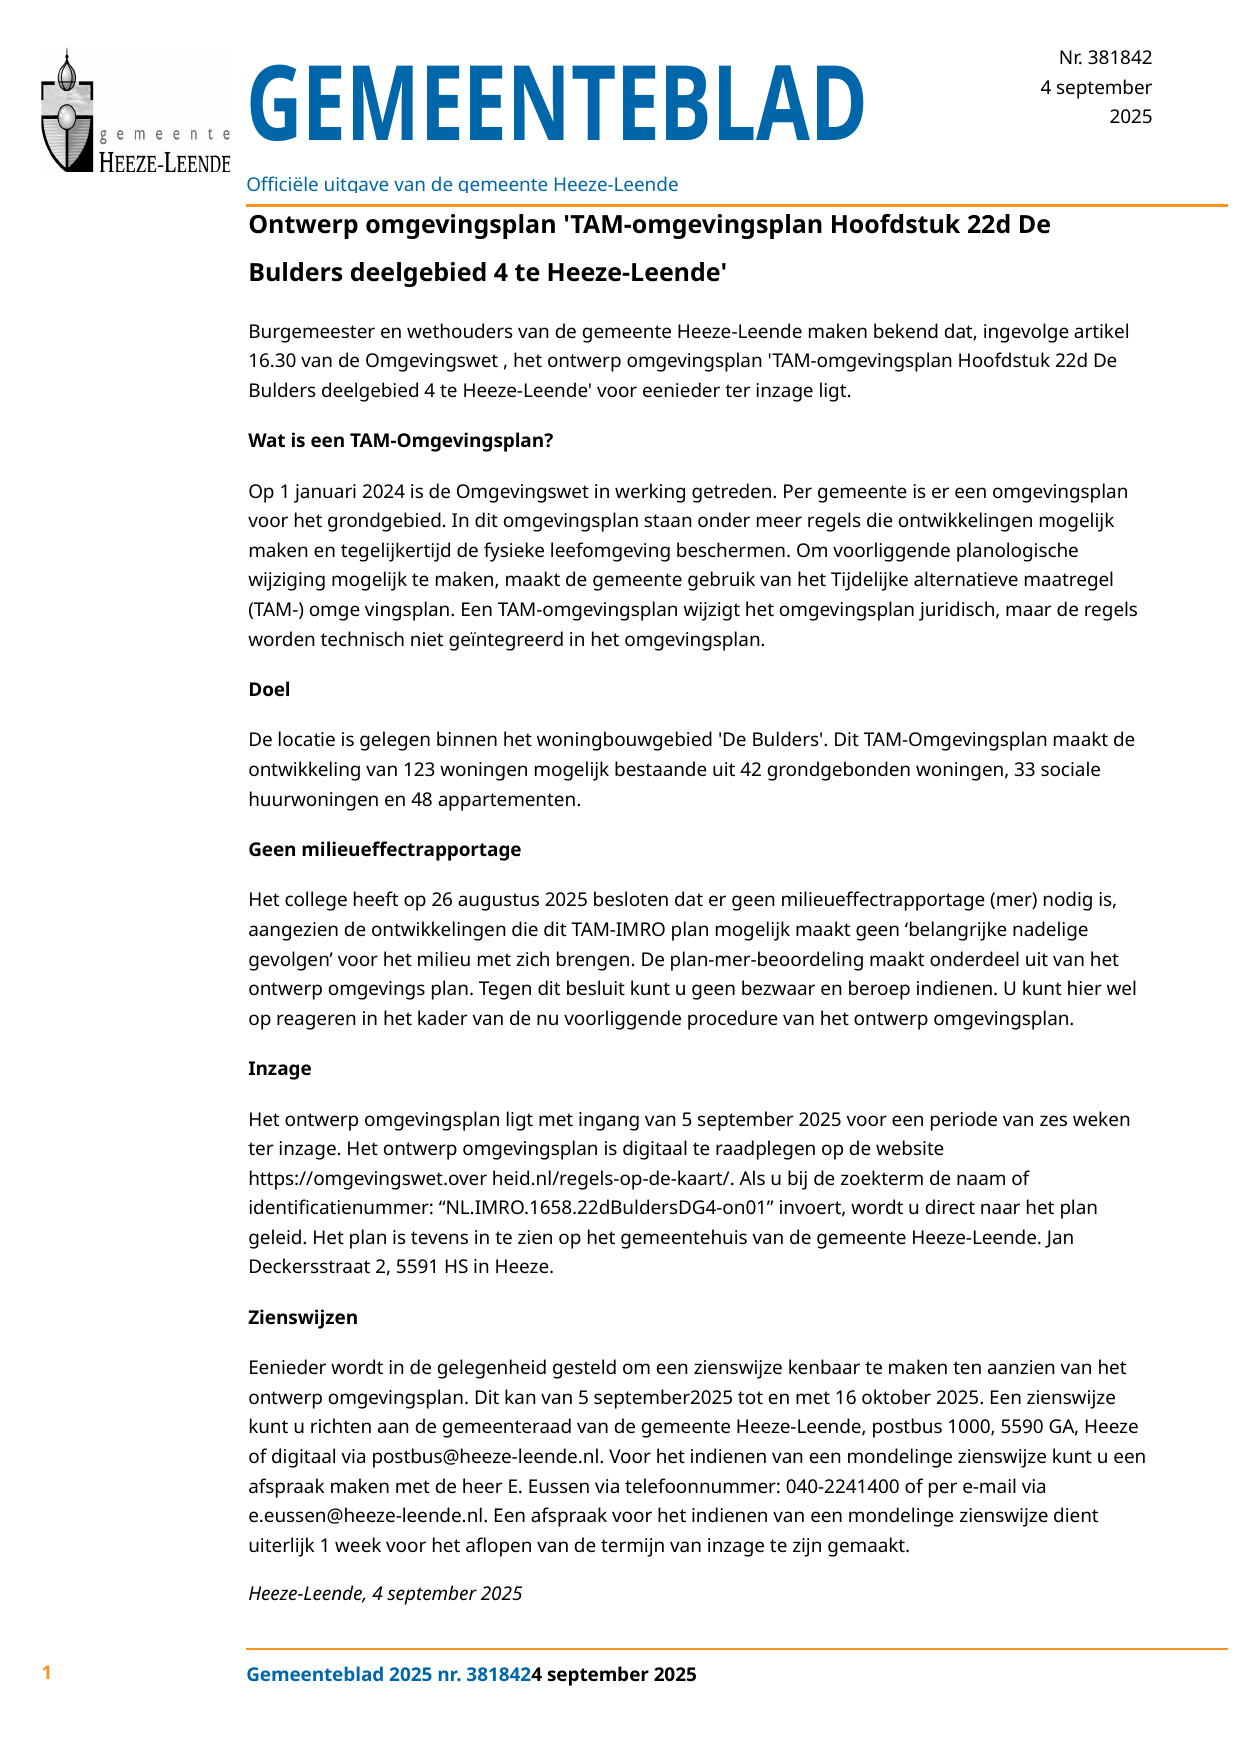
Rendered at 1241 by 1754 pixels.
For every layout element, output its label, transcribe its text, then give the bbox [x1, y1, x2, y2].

picture [41, 47, 231, 172]
text Op 1 januari 2024 is de Omgevingswet in werking getreden. Per gemeente is er een omgevingsplan voor het grondgebied. In dit omgevingsplan staan onder meer regels die ontwikkelingen mogelijk maken en tegelijkertijd de fysieke leefomgeving beschermen. Om voorliggende planologische wijziging mogelijk te maken, maakt de gemeente gebruik van het Tijdelijke alternatieve maatregel (TAM-) omge vingsplan. Een TAM-omgevingsplan wijzigt het omgevingsplan juridisch, maar de regels worden technisch niet geïntegreerd in het omgevingsplan. [248, 478, 1152, 652]
text Wat is een TAM-Omgevingsplan? [248, 427, 1152, 453]
text Zienswijzen [248, 1304, 1152, 1330]
text Geen milieueffectrapportage [248, 836, 1152, 862]
text Eenieder wordt in de gelegenheid gesteld om een zienswijze kenbaar te maken ten aanzien van het ontwerp omgevingsplan. Dit kan van 5 september2025 tot en met 16 oktober 2025. Een zienswijze kunt u richten aan de gemeenteraad van de gemeente Heeze-Leende, postbus 1000, 5590 GA, Heeze of digitaal via postbus@heeze-leende.nl. Voor het indienen van een mondelinge zienswijze kunt u een afspraak maken met de heer E. Eussen via telefoonnummer: 040-2241400 of per e-mail via e.eussen@heeze-leende.nl. Een afspraak voor het indienen van een mondelinge zienswijze dient uiterlijk 1 week voor het aflopen van de termijn van inzage te zijn gemaakt. [248, 1354, 1152, 1558]
text Doel [248, 676, 1152, 702]
text Inzage [248, 1055, 1152, 1081]
text Burgemeester en wethouders van de gemeente Heeze-Leende maken bekend dat, ingevolge artikel 16.30 van de Omgevingswet , het ontwerp omgevingsplan 'TAM-omgevingsplan Hoofdstuk 22d De Bulders deelgebied 4 te Heeze-Leende' voor eenieder ter inzage ligt. [248, 318, 1152, 403]
text Heeze-Leende, 4 september 2025 [248, 1580, 1152, 1606]
text De locatie is gelegen binnen het woningbouwgebied 'De Bulders'. Dit TAM-Omgevingsplan maakt de ontwikkeling van 123 woningen mogelijk bestaande uit 42 grondgebonden woningen, 33 sociale huurwoningen en 48 appartementen. [248, 727, 1152, 812]
text Het college heeft op 26 augustus 2025 besloten dat er geen milieueffectrapportage (mer) nodig is, aangezien de ontwikkelingen die dit TAM-IMRO plan mogelijk maakt geen ‘belangrijke nadelige gevolgen’ voor het milieu met zich brengen. De plan-mer-beoordeling maakt onderdeel uit van het ontwerp omgevings plan. Tegen dit besluit kunt u geen bezwaar en beroep indienen. U kunt hier wel op reageren in het kader van de nu voorliggende procedure van het ontwerp omgevingsplan. [248, 887, 1152, 1031]
text Het ontwerp omgevingsplan ligt met ingang van 5 september 2025 voor een periode van zes weken ter inzage. Het ontwerp omgevingsplan is digitaal te raadplegen op de website https://omgevingswet.over heid.nl/regels-op-de-kaart/. Als u bij de zoekterm de naam of identificatienummer: “NL.IMRO.1658.22dBuldersDG4-on01” invoert, wordt u direct naar het plan geleid. Het plan is tevens in te zien op het gemeentehuis van de gemeente Heeze-Leende. Jan Deckersstraat 2, 5591 HS in Heeze. [248, 1106, 1152, 1279]
text Ontwerp omgevingsplan 'TAM-omgevingsplan Hoofdstuk 22d De Bulders deelgebied 4 te Heeze-Leende' [248, 207, 1152, 288]
